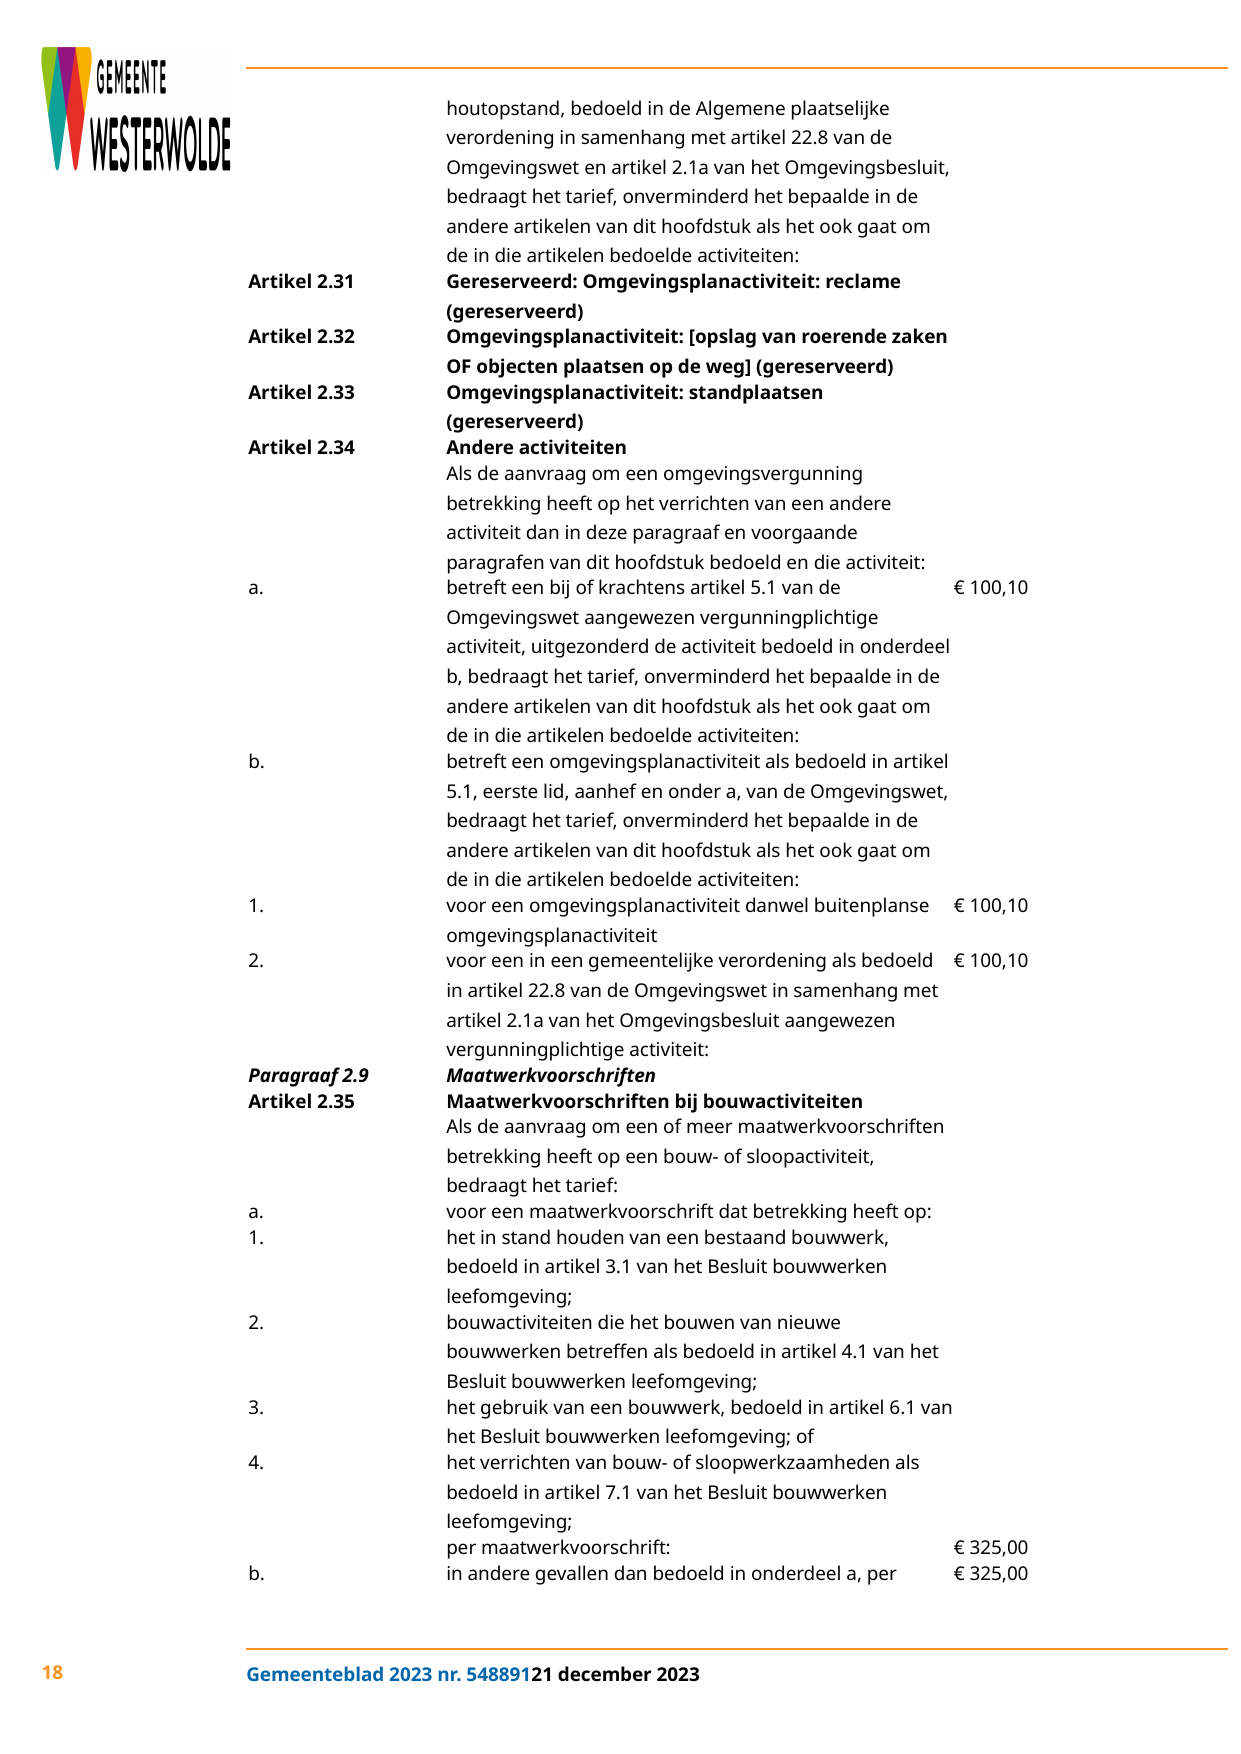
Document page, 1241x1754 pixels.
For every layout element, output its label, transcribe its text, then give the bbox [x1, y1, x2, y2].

table_cell b. [248, 1560, 446, 1586]
table_cell 4. [248, 1449, 446, 1534]
table_cell houtopstand, bedoeld in de Algemene plaatselijke verordening in samenhang met artikel 22.8 van de Omgevingswet en artikel 2.1a van het Omgevingsbesluit, bedraagt het tarief, onverminderd het bepaalde in de andere artikelen van dit hoofdstuk als het ook gaat om de in die artikelen bedoelde activiteiten: [446, 95, 954, 268]
table_cell [954, 1088, 1152, 1113]
table_cell 2. [248, 1309, 446, 1394]
table_cell Artikel 2.35 [248, 1088, 446, 1113]
table_cell 1. [248, 1224, 446, 1309]
table_cell [954, 379, 1152, 434]
table_cell Omgevingsplanactiviteit: [opslag van roerende zaken OF objecten plaatsen op de weg] (gereserveerd) [446, 324, 954, 379]
table_cell [954, 269, 1152, 324]
table_cell Als de aanvraag om een omgevingsvergunning betrekking heeft op het verrichten van een andere activiteit dan in deze paragraaf en voorgaande paragrafen van dit hoofdstuk bedoeld en die activiteit: [446, 460, 954, 574]
table_cell betreft een omgevingsplanactiviteit als bedoeld in artikel 5.1, eerste lid, aanhef en onder a, van de Omgevingswet, bedraagt het tarief, onverminderd het bepaalde in de andere artikelen van dit hoofdstuk als het ook gaat om de in die artikelen bedoelde activiteiten: [446, 748, 954, 892]
table_cell per maatwerkvoorschrift: [446, 1534, 954, 1560]
table_cell bouwactiviteiten die het bouwen van nieuwe bouwwerken betreffen als bedoeld in artikel 4.1 van het Besluit bouwwerken leefomgeving; [446, 1309, 954, 1394]
table_cell [954, 1062, 1152, 1088]
table_cell Omgevingsplanactiviteit: standplaatsen (gereserveerd) [446, 379, 954, 434]
table_cell in andere gevallen dan bedoeld in onderdeel a, per [446, 1560, 954, 1586]
table_cell [954, 1114, 1152, 1198]
table_cell [954, 460, 1152, 574]
table_cell het gebruik van een bouwwerk, bedoeld in artikel 6.1 van het Besluit bouwwerken leefomgeving; of [446, 1394, 954, 1449]
table_cell betreft een bij of krachtens artikel 5.1 van de Omgevingswet aangewezen vergunningplichtige activiteit, uitgezonderd de activiteit bedoeld in onderdeel b, bedraagt het tarief, onverminderd het bepaalde in de andere artikelen van dit hoofdstuk als het ook gaat om de in die artikelen bedoelde activiteiten: [446, 575, 954, 748]
table_cell Maatwerkvoorschriften bij bouwactiviteiten [446, 1088, 954, 1113]
table_cell a. [248, 575, 446, 748]
table_cell € 100,10 [954, 948, 1152, 1062]
table_cell [954, 1394, 1152, 1449]
table_cell [954, 1309, 1152, 1394]
table_cell Artikel 2.31 [248, 269, 446, 324]
table_cell 2. [248, 948, 446, 1062]
table_cell [248, 1534, 446, 1560]
table_cell [954, 324, 1152, 379]
table_cell 3. [248, 1394, 446, 1449]
table_cell Als de aanvraag om een of meer maatwerkvoorschriften betrekking heeft op een bouw- of sloopactiviteit, bedraagt het tarief: [446, 1114, 954, 1198]
table_cell Artikel 2.34 [248, 434, 446, 460]
table_cell het in stand houden van een bestaand bouwwerk, bedoeld in artikel 3.1 van het Besluit bouwwerken leefomgeving; [446, 1224, 954, 1309]
table_cell [248, 460, 446, 574]
table_cell € 100,10 [954, 892, 1152, 948]
table_cell [954, 1199, 1152, 1224]
table_cell 1. [248, 892, 446, 948]
table_cell a. [248, 1199, 446, 1224]
table_cell Artikel 2.32 [248, 324, 446, 379]
table_cell [248, 95, 446, 268]
table_cell Paragraaf 2.9 [248, 1062, 446, 1088]
table_cell € 100,10 [954, 575, 1152, 748]
table_cell [248, 1114, 446, 1198]
table_cell Gereserveerd: Omgevingsplanactiviteit: reclame (gereserveerd) [446, 269, 954, 324]
picture [41, 47, 231, 172]
table_cell Andere activiteiten [446, 434, 954, 460]
table_cell het verrichten van bouw- of sloopwerkzaamheden als bedoeld in artikel 7.1 van het Besluit bouwwerken leefomgeving; [446, 1449, 954, 1534]
table_cell [954, 748, 1152, 892]
table_cell voor een maatwerkvoorschrift dat betrekking heeft op: [446, 1199, 954, 1224]
table_cell b. [248, 748, 446, 892]
table_cell Maatwerkvoorschriften [446, 1062, 954, 1088]
table_cell voor een omgevingsplanactiviteit danwel buitenplanse omgevingsplanactiviteit [446, 892, 954, 948]
table_cell [954, 434, 1152, 460]
table_cell € 325,00 [954, 1560, 1152, 1586]
table_cell € 325,00 [954, 1534, 1152, 1560]
table_cell [954, 95, 1152, 268]
table_cell voor een in een gemeentelijke verordening als bedoeld in artikel 22.8 van de Omgevingswet in samenhang met artikel 2.1a van het Omgevingsbesluit aangewezen vergunningplichtige activiteit: [446, 948, 954, 1062]
table_cell Artikel 2.33 [248, 379, 446, 434]
table_cell [954, 1224, 1152, 1309]
table_cell [954, 1449, 1152, 1534]
